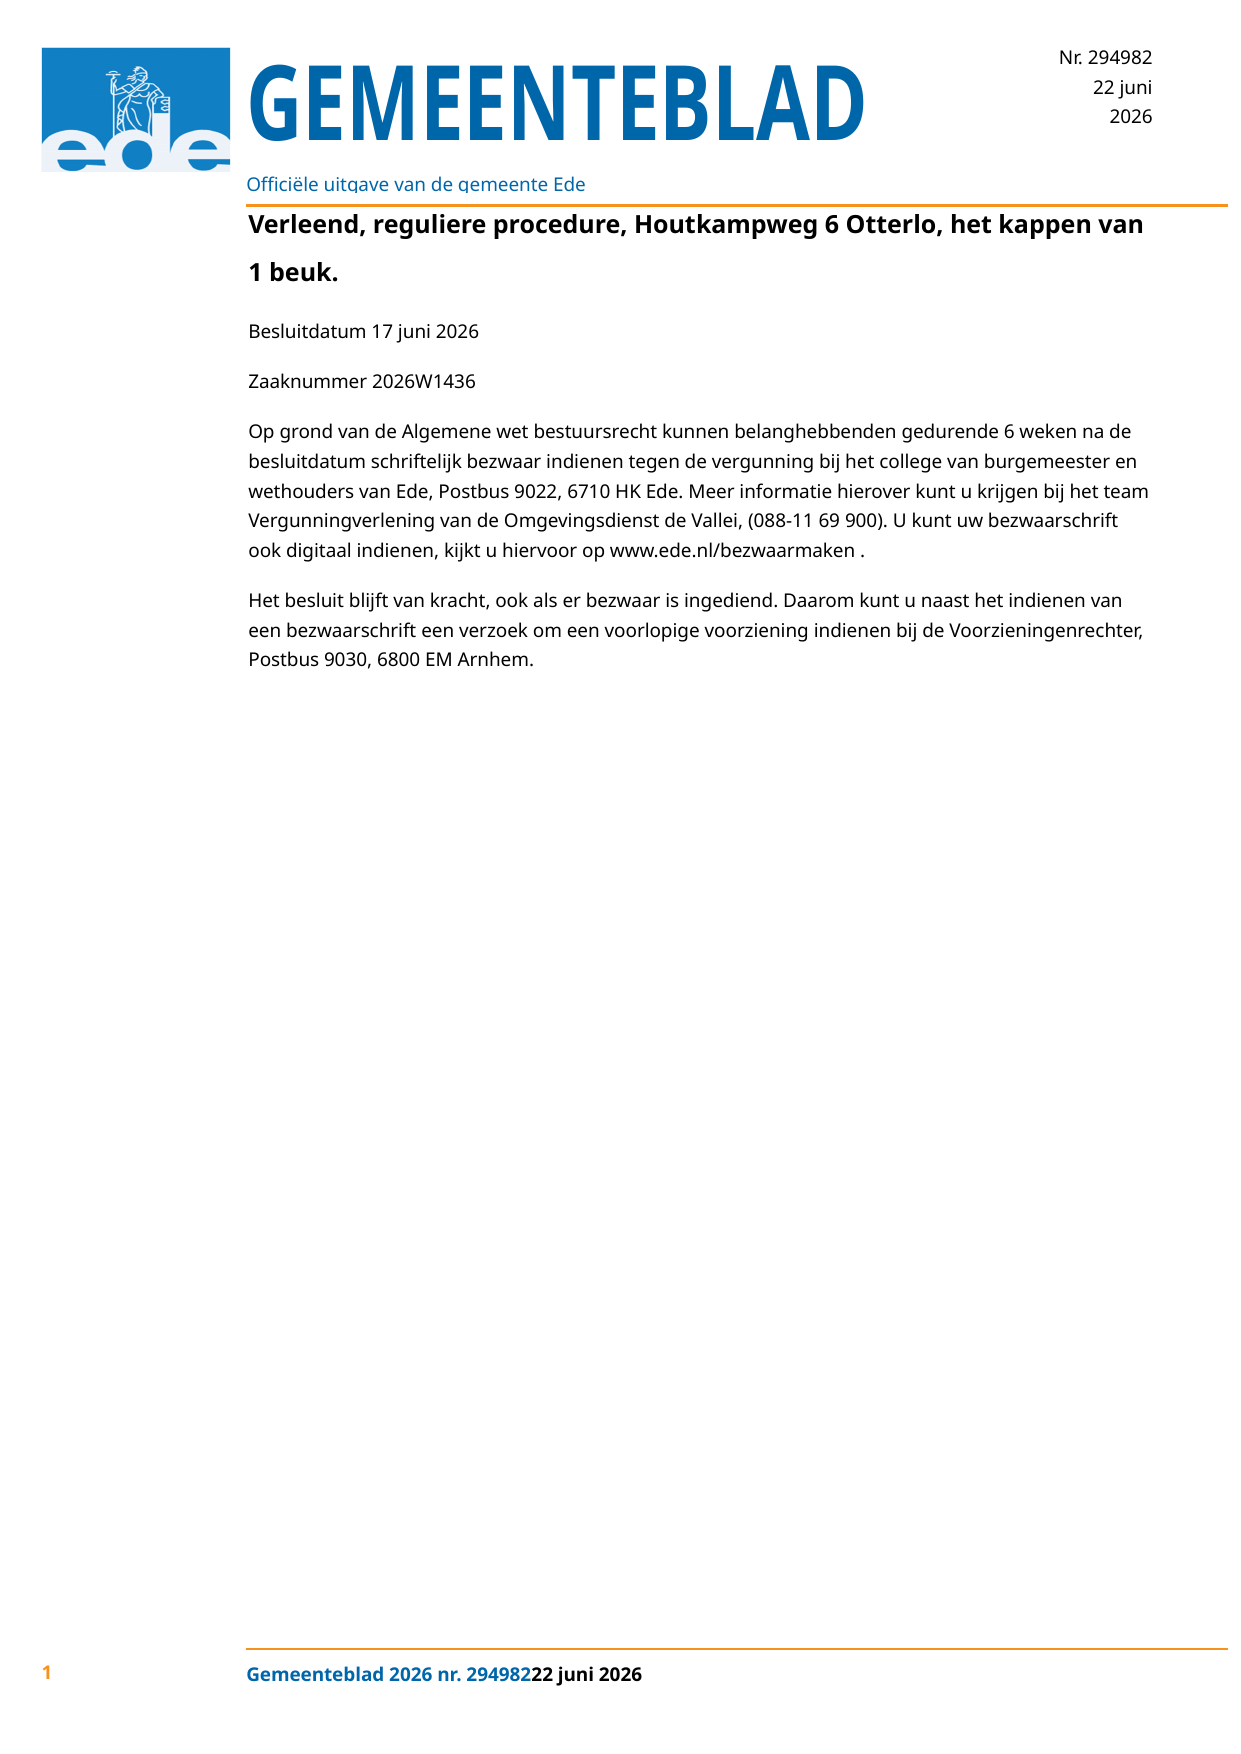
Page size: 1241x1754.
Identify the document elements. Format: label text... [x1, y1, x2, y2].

text Besluitdatum 17 juni 2026 [248, 318, 1152, 344]
text Het besluit blijft van kracht, ook als er bezwaar is ingediend. Daarom kunt u naast het indienen van een bezwaarschrift een verzoek om een voorlopige voorziening indienen bij de Voorzieningenrechter, Postbus 9030, 6800 EM Arnhem. [248, 587, 1152, 672]
text Zaaknummer 2026W1436 [248, 368, 1152, 394]
text Op grond van de Algemene wet bestuursrecht kunnen belanghebbenden gedurende 6 weken na de besluitdatum schriftelijk bezwaar indienen tegen de vergunning bij het college van burgemeester en wethouders van Ede, Postbus 9022, 6710 HK Ede. Meer informatie hierover kunt u krijgen bij het team Vergunningverlening van de Omgevingsdienst de Vallei, (088-11 69 900). U kunt uw bezwaarschrift ook digitaal indienen, kijkt u hiervoor op www.ede.nl/bezwaarmaken . [248, 419, 1152, 563]
picture [41, 47, 231, 172]
text Verleend, reguliere procedure, Houtkampweg 6 Otterlo, het kappen van 1 beuk. [248, 207, 1152, 288]
